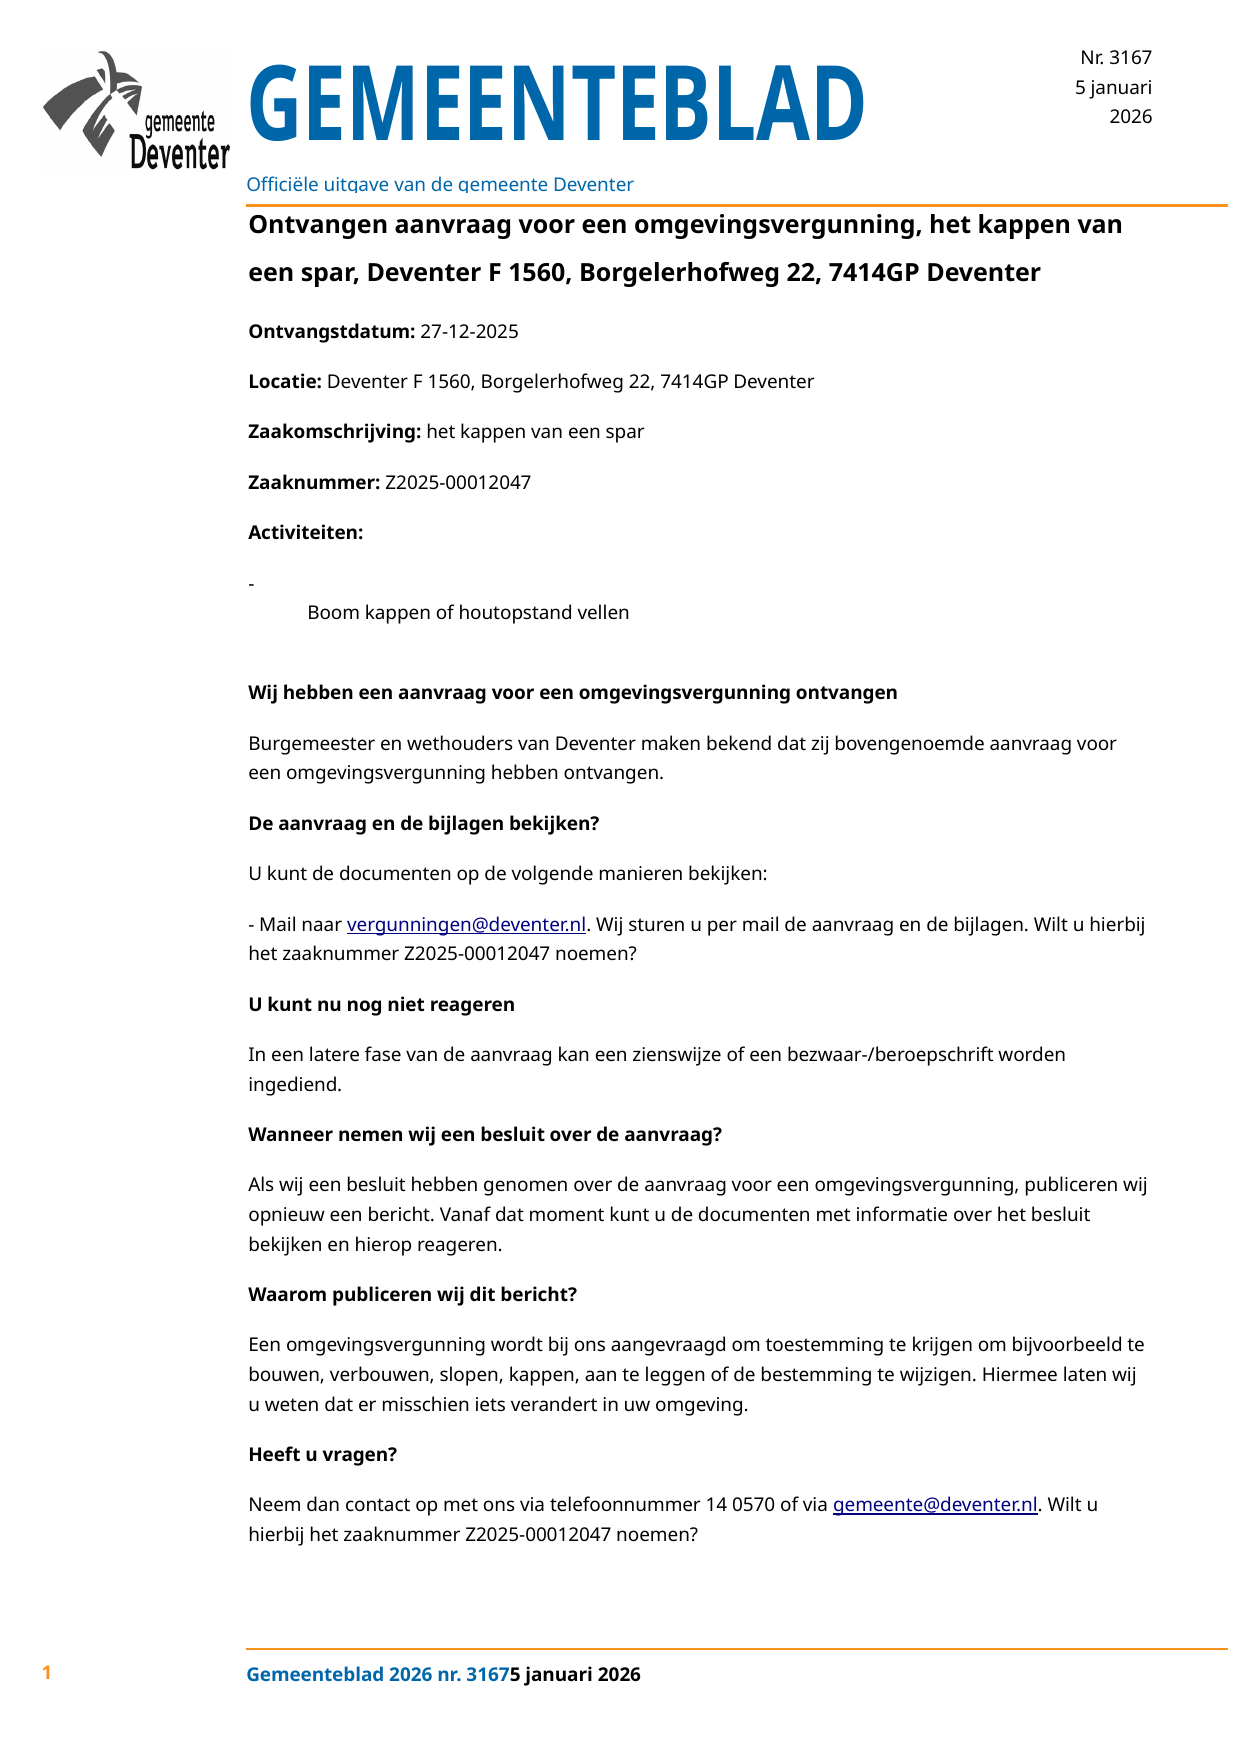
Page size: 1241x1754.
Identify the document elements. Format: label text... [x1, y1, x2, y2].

text Heeft u vragen? [248, 1441, 1152, 1467]
text Een omgevingsvergunning wordt bij ons aangevraagd om toestemming te krijgen om bijvoorbeeld te bouwen, verbouwen, slopen, kappen, aan te leggen of de bestemming te wijzigen. Hiermee laten wij u weten dat er misschien iets verandert in uw omgeving. [248, 1332, 1152, 1417]
picture [41, 47, 231, 172]
text Ontvangen aanvraag voor een omgevingsvergunning, het kappen van een spar, Deventer F 1560, Borgelerhofweg 22, 7414GP Deventer [248, 207, 1152, 288]
text Wanneer nemen wij een besluit over de aanvraag? [248, 1121, 1152, 1147]
text U kunt de documenten op de volgende manieren bekijken: [248, 860, 1152, 886]
text Burgemeester en wethouders van Deventer maken bekend dat zij bovengenoemde aanvraag voor een omgevingsvergunning hebben ontvangen. [248, 730, 1152, 785]
text Activiteiten: [248, 519, 1152, 545]
text Als wij een besluit hebben genomen over de aanvraag voor een omgevingsvergunning, publiceren wij opnieuw een bericht. Vanaf dat moment kunt u de documenten met informatie over het besluit bekijken en hierop reageren. [248, 1172, 1152, 1257]
text U kunt nu nog niet reageren [248, 991, 1152, 1017]
text Wij hebben een aanvraag voor een omgevingsvergunning ontvangen [248, 679, 1152, 705]
text Zaaknummer: Z2025-00012047 [248, 469, 1152, 495]
text De aanvraag en de bijlagen bekijken? [248, 810, 1152, 836]
text Neem dan contact op met ons via telefoonnummer 14 0570 of via gemeente@deventer.nl. Wilt u hierbij het zaaknummer Z2025-00012047 noemen? [248, 1492, 1152, 1547]
text - Mail naar vergunningen@deventer.nl. Wij sturen u per mail de aanvraag en de bijlagen. Wilt u hierbij het zaaknummer Z2025-00012047 noemen? [248, 911, 1152, 966]
text Zaakomschrijving: het kappen van een spar [248, 419, 1152, 444]
text Waarom publiceren wij dit bericht? [248, 1281, 1152, 1307]
text Ontvangstdatum: 27-12-2025 [248, 318, 1152, 344]
list Boom kappen of houtopstand vellen [248, 599, 1152, 625]
text Locatie: Deventer F 1560, Borgelerhofweg 22, 7414GP Deventer [248, 368, 1152, 394]
text In een latere fase van de aanvraag kan een zienswijze of een bezwaar-/beroepschrift worden ingediend. [248, 1041, 1152, 1097]
